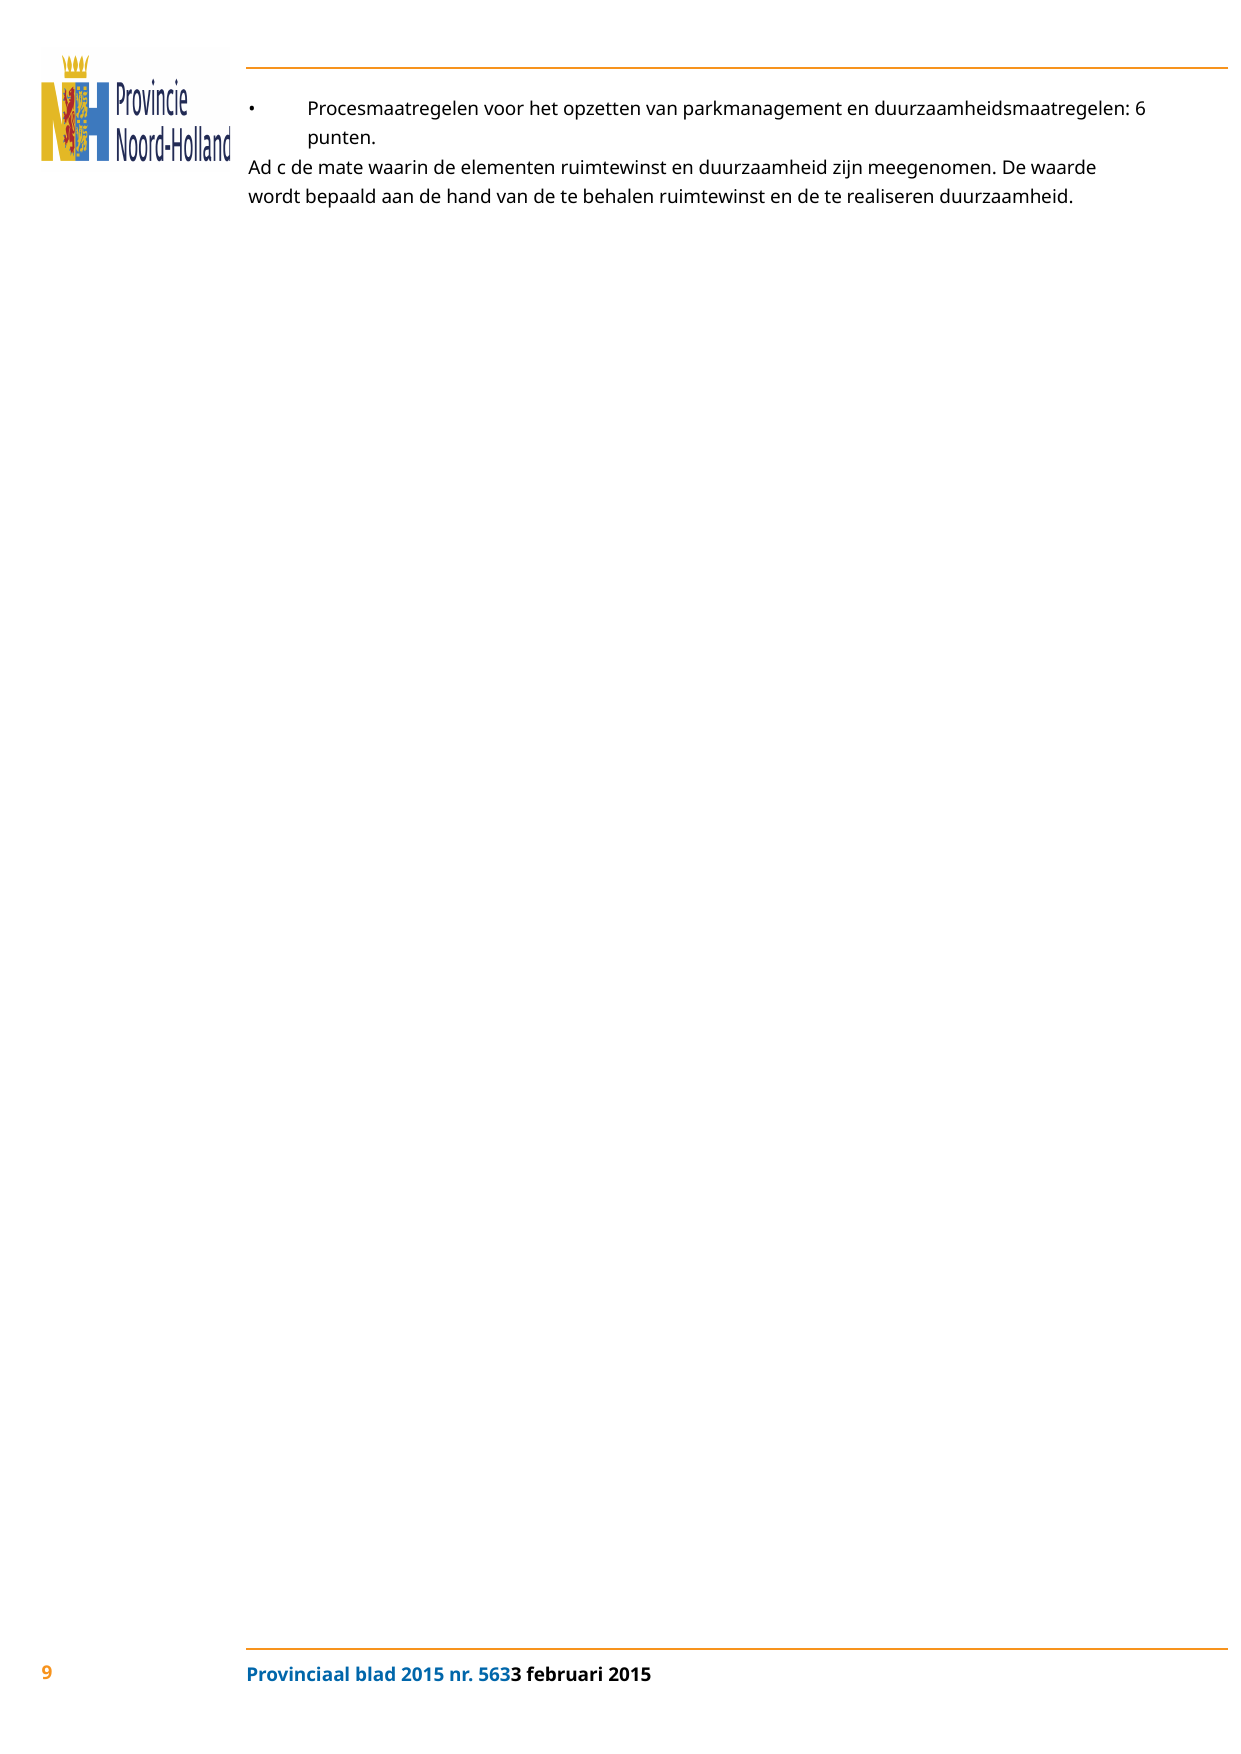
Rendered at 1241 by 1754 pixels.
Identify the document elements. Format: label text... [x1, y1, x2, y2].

text Ad c de mate waarin de elementen ruimtewinst en duurzaamheid zijn meegenomen. De waarde wordt bepaald aan de hand van de te behalen ruimtewinst en de te realiseren duurzaamheid. [248, 154, 1152, 209]
picture [41, 47, 231, 172]
list Procesmaatregelen voor het opzetten van parkmanagement en duurzaamheidsmaatregelen: 6 punten. [248, 95, 1152, 150]
